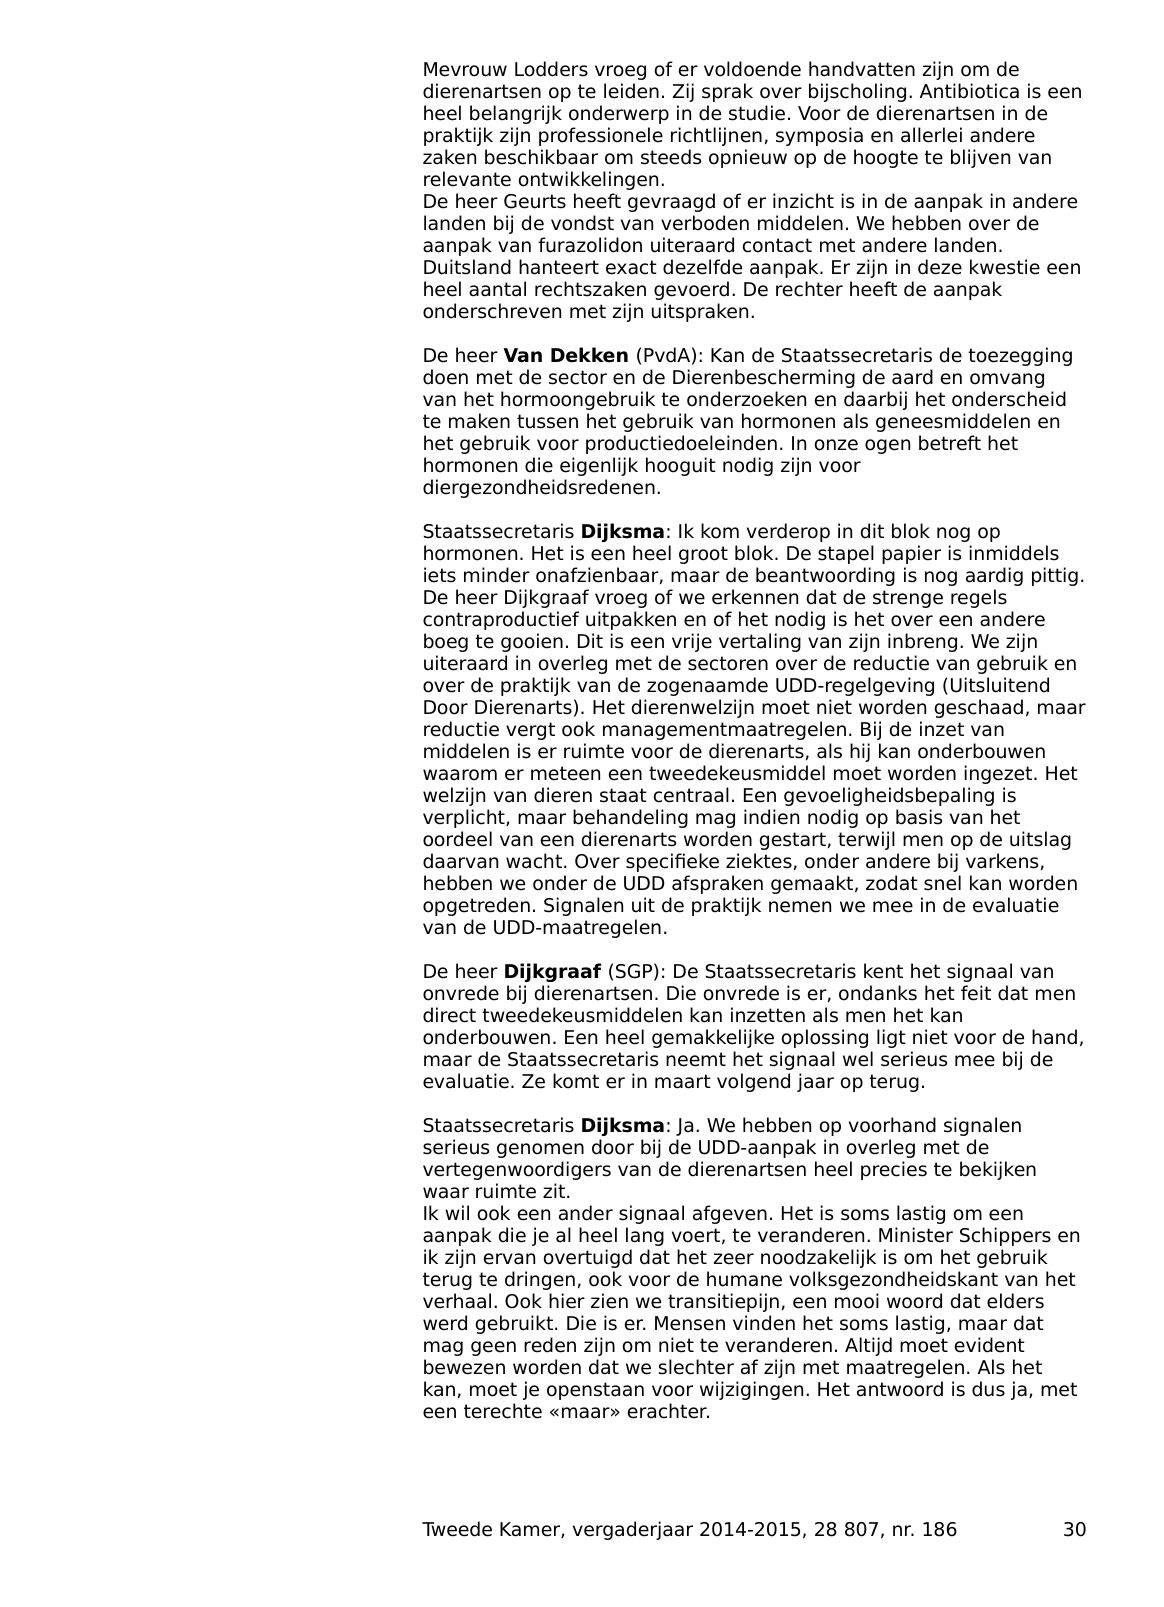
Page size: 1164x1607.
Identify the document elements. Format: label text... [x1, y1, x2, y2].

text Staatssecretaris Dijksma: Ja. We hebben op voorhand signalen serieus genomen door bij de UDD-aanpak in overleg met de vertegenwoordigers van de dierenartsen heel precies te bekijken waar ruimte zit. [422, 1115, 1087, 1203]
text Ik wil ook een ander signaal afgeven. Het is soms lastig om een aanpak die je al heel lang voert, te veranderen. Minister Schippers en ik zijn ervan overtuigd dat het zeer noodzakelijk is om het gebruik terug te dringen, ook voor de humane volksgezondheidskant van het verhaal. Ook hier zien we transitiepijn, een mooi woord dat elders werd gebruikt. Die is er. Mensen vinden het soms lastig, maar dat mag geen reden zijn om niet te veranderen. Altijd moet evident bewezen worden dat we slechter af zijn met maatregelen. Als het kan, moet je openstaan voor wijzigingen. Het antwoord is dus ja, met een terechte «maar» erachter. [422, 1203, 1087, 1423]
text Mevrouw Lodders vroeg of er voldoende handvatten zijn om de dierenartsen op te leiden. Zij sprak over bijscholing. Antibiotica is een heel belangrijk onderwerp in de studie. Voor de dierenartsen in de praktijk zijn professionele richtlijnen, symposia en allerlei andere zaken beschikbaar om steeds opnieuw op de hoogte te blijven van relevante ontwikkelingen. [422, 59, 1087, 191]
text De heer Dijkgraaf (SGP): De Staatssecretaris kent het signaal van onvrede bij dierenartsen. Die onvrede is er, ondanks het feit dat men direct tweedekeusmiddelen kan inzetten als men het kan onderbouwen. Een heel gemakkelijke oplossing ligt niet voor de hand, maar de Staatssecretaris neemt het signaal wel serieus mee bij de evaluatie. Ze komt er in maart volgend jaar op terug. [422, 961, 1087, 1093]
text Staatssecretaris Dijksma: Ik kom verderop in dit blok nog op hormonen. Het is een heel groot blok. De stapel papier is inmiddels iets minder onafzienbaar, maar de beantwoording is nog aardig pittig. [422, 521, 1087, 587]
text De heer Dijkgraaf vroeg of we erkennen dat de strenge regels contraproductief uitpakken en of het nodig is het over een andere boeg te gooien. Dit is een vrije vertaling van zijn inbreng. We zijn uiteraard in overleg met de sectoren over de reductie van gebruik en over de praktijk van de zogenaamde UDD-regelgeving (Uitsluitend Door Dierenarts). Het dierenwelzijn moet niet worden geschaad, maar reductie vergt ook managementmaatregelen. Bij de inzet van middelen is er ruimte voor de dierenarts, als hij kan onderbouwen waarom er meteen een tweedekeusmiddel moet worden ingezet. Het welzijn van dieren staat centraal. Een gevoeligheidsbepaling is verplicht, maar behandeling mag indien nodig op basis van het oordeel van een dierenarts worden gestart, terwijl men op de uitslag daarvan wacht. Over specifieke ziektes, onder andere bij varkens, hebben we onder de UDD afspraken gemaakt, zodat snel kan worden opgetreden. Signalen uit de praktijk nemen we mee in de evaluatie van de UDD-maatregelen. [422, 587, 1087, 939]
text De heer Geurts heeft gevraagd of er inzicht is in de aanpak in andere landen bij de vondst van verboden middelen. We hebben over de aanpak van furazolidon uiteraard contact met andere landen. Duitsland hanteert exact dezelfde aanpak. Er zijn in deze kwestie een heel aantal rechtszaken gevoerd. De rechter heeft de aanpak onderschreven met zijn uitspraken. [422, 191, 1087, 323]
text De heer Van Dekken (PvdA): Kan de Staatssecretaris de toezegging doen met de sector en de Dierenbescherming de aard en omvang van het hormoongebruik te onderzoeken en daarbij het onderscheid te maken tussen het gebruik van hormonen als geneesmiddelen en het gebruik voor productiedoeleinden. In onze ogen betreft het hormonen die eigenlijk hooguit nodig zijn voor diergezondheidsredenen. [422, 345, 1087, 499]
